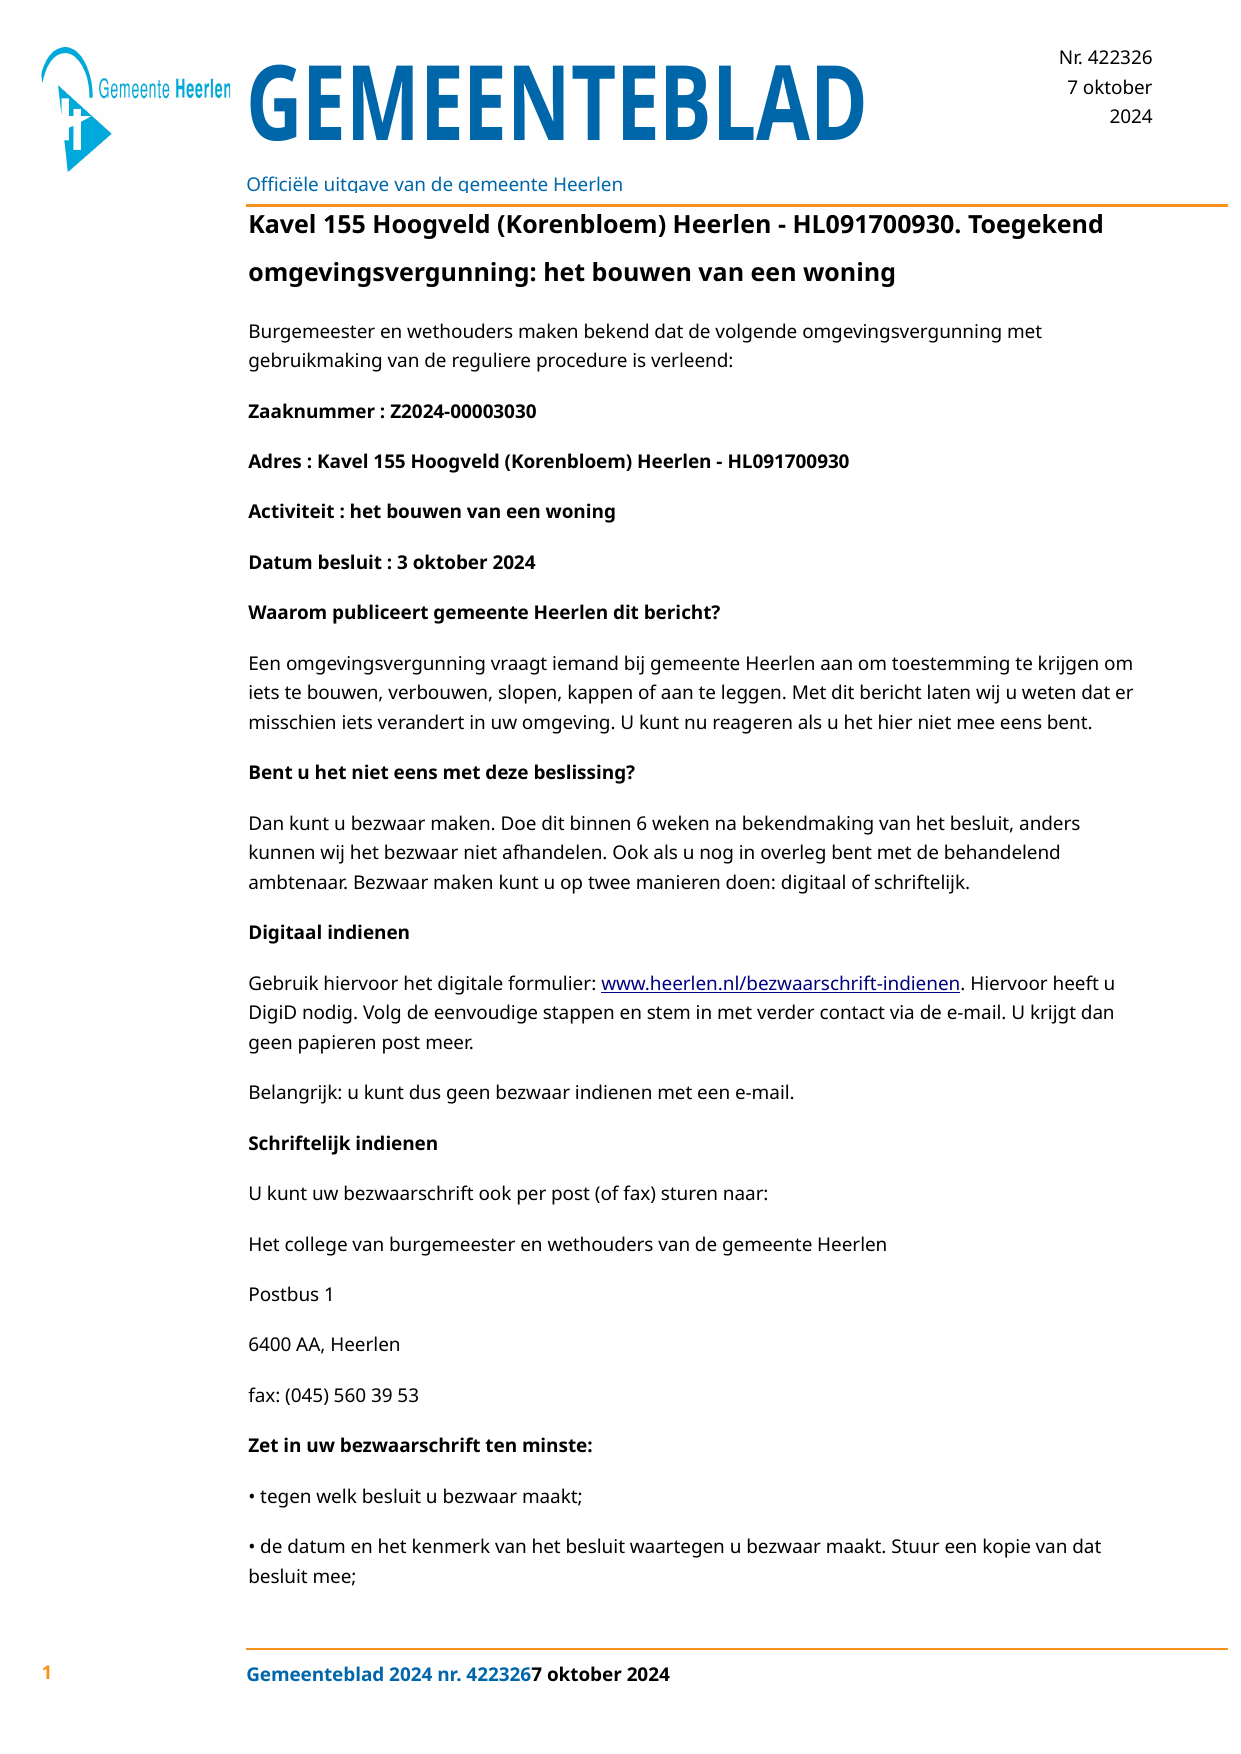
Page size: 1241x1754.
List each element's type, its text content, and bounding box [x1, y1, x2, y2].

text 6400 AA, Heerlen [248, 1332, 1152, 1357]
text Postbus 1 [248, 1281, 1152, 1307]
text Datum besluit : 3 oktober 2024 [248, 549, 1152, 575]
text Adres : Kavel 155 Hoogveld (Korenbloem) Heerlen - HL091700930 [248, 448, 1152, 474]
text Zet in uw bezwaarschrift ten minste: [248, 1432, 1152, 1458]
text Het college van burgemeester en wethouders van de gemeente Heerlen [248, 1231, 1152, 1257]
text Belangrijk: u kunt dus geen bezwaar indienen met een e-mail. [248, 1079, 1152, 1105]
text Activiteit : het bouwen van een woning [248, 499, 1152, 524]
text Schriftelijk indienen [248, 1130, 1152, 1156]
picture [41, 47, 231, 172]
text Burgemeester en wethouders maken bekend dat de volgende omgevingsvergunning met gebruikmaking van de reguliere procedure is verleend: [248, 318, 1152, 373]
text Dan kunt u bezwaar maken. Doe dit binnen 6 weken na bekendmaking van het besluit, anders kunnen wij het bezwaar niet afhandelen. Ook als u nog in overleg bent met de behandelend ambtenaar. Bezwaar maken kunt u op twee manieren doen: digitaal of schriftelijk. [248, 810, 1152, 895]
text Een omgevingsvergunning vraagt iemand bij gemeente Heerlen aan om toestemming te krijgen om iets te bouwen, verbouwen, slopen, kappen of aan te leggen. Met dit bericht laten wij u weten dat er misschien iets verandert in uw omgeving. U kunt nu reageren als u het hier niet mee eens bent. [248, 650, 1152, 735]
text Bent u het niet eens met deze beslissing? [248, 759, 1152, 785]
text U kunt uw bezwaarschrift ook per post (of fax) sturen naar: [248, 1180, 1152, 1206]
text fax: (045) 560 39 53 [248, 1382, 1152, 1408]
text Gebruik hiervoor het digitale formulier: www.heerlen.nl/bezwaarschrift-indienen. Hiervoor heeft u DigiD nodig. Volg de eenvoudige stappen en stem in met verder contact via de e-mail. U krijgt dan geen papieren post meer. [248, 970, 1152, 1055]
text Zaaknummer : Z2024-00003030 [248, 398, 1152, 424]
text Waarom publiceert gemeente Heerlen dit bericht? [248, 599, 1152, 625]
text Digitaal indienen [248, 919, 1152, 945]
text Kavel 155 Hoogveld (Korenbloem) Heerlen - HL091700930. Toegekend omgevingsvergunning: het bouwen van een woning [248, 207, 1152, 288]
picture [41, 47, 59, 70]
text • tegen welk besluit u bezwaar maakt; [248, 1483, 1152, 1509]
text • de datum en het kenmerk van het besluit waartegen u bezwaar maakt. Stuur een kopie van dat besluit mee; [248, 1533, 1152, 1589]
